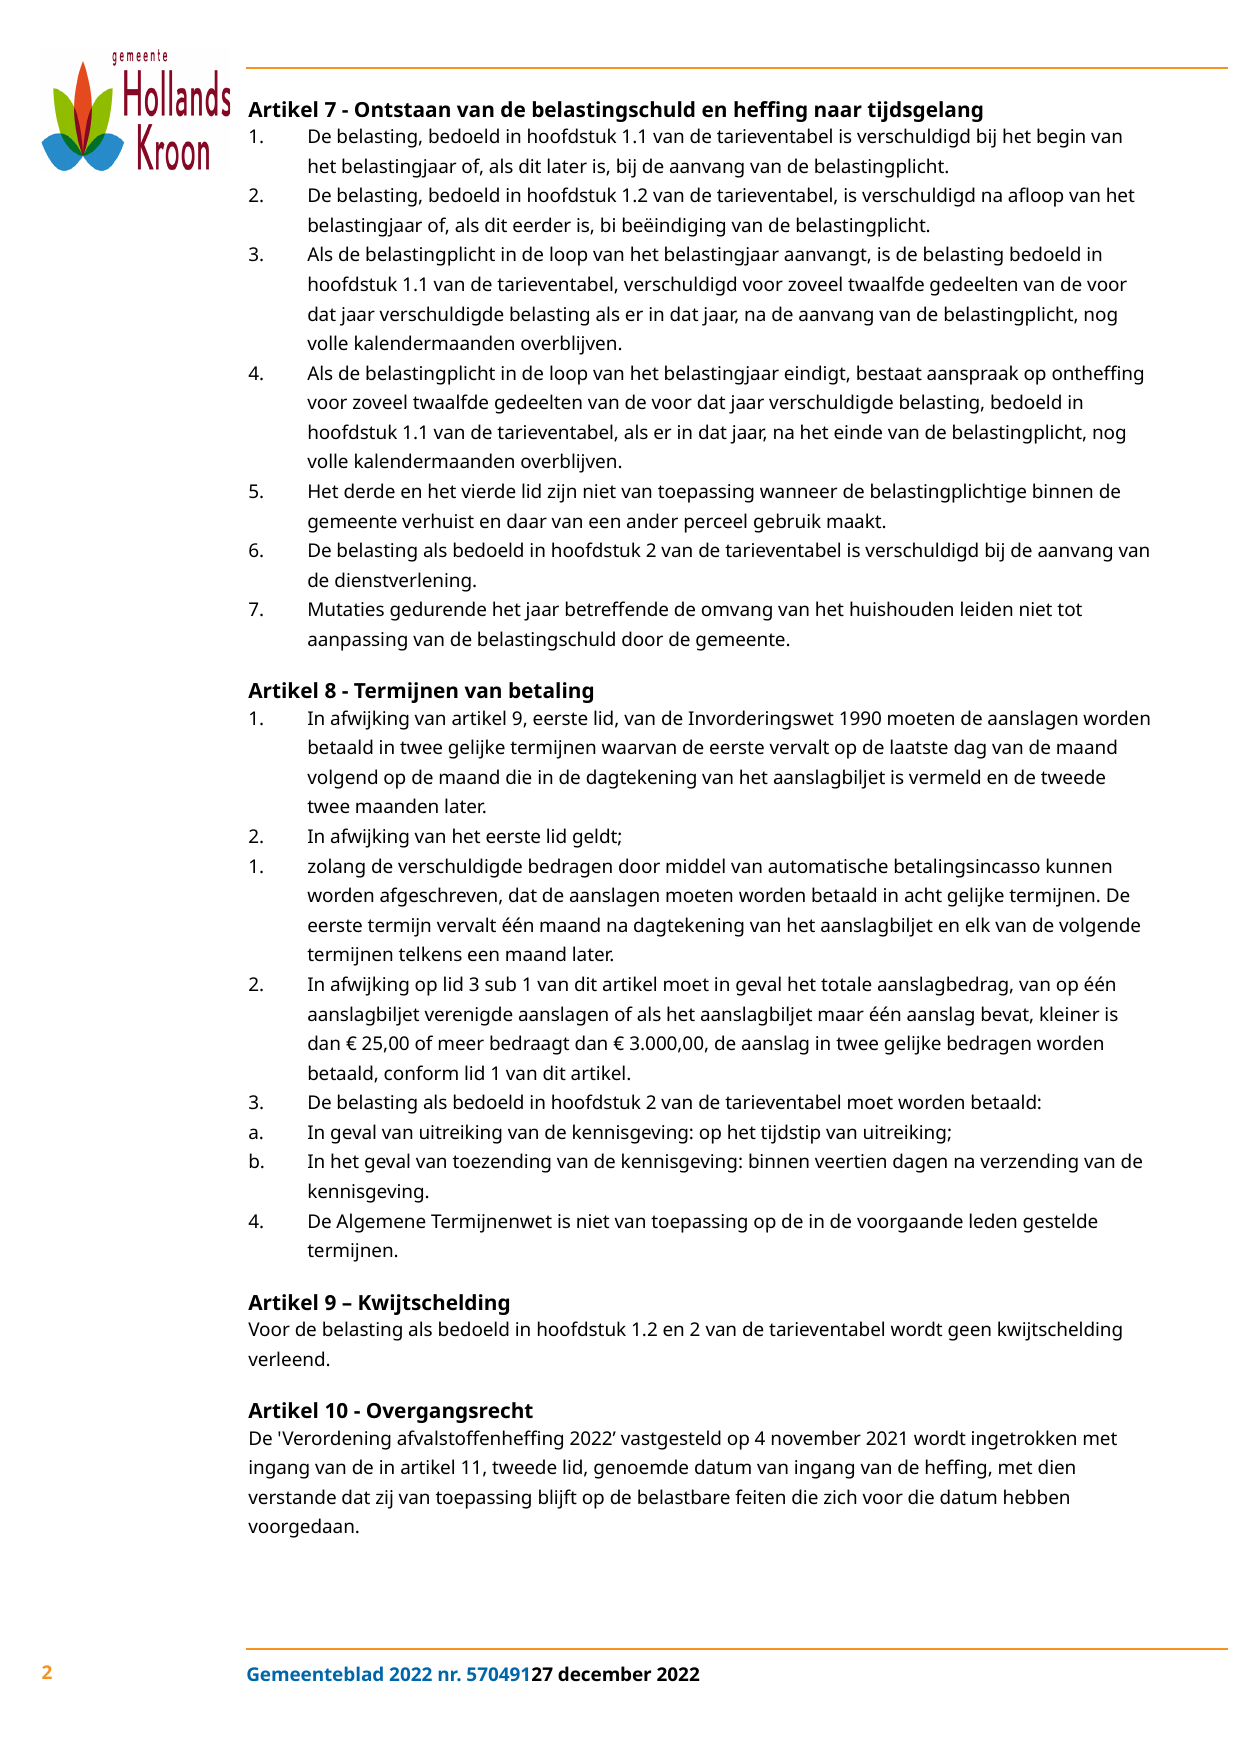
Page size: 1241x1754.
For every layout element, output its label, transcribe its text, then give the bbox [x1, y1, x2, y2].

text Artikel 7 - Ontstaan van de belastingschuld en heffing naar tijdsgelang [248, 95, 1152, 123]
picture [41, 47, 231, 172]
list Het derde en het vierde lid zijn niet van toepassing wanneer de belastingplichtige binnen de gemeente verhuist en daar van een ander perceel gebruik maakt. [248, 478, 1152, 533]
text Voor de belasting als bedoeld in hoofdstuk 1.2 en 2 van de tarieventabel wordt geen kwijtschelding verleend. [248, 1316, 1152, 1372]
text Artikel 9 – Kwijtschelding [248, 1288, 1152, 1316]
text Artikel 10 - Overgangsrecht [248, 1396, 1152, 1425]
list Als de belastingplicht in de loop van het belastingjaar eindigt, bestaat aanspraak op ontheffing voor zoveel twaalfde gedeelten van de voor dat jaar verschuldigde belasting, bedoeld in hoofdstuk 1.1 van de tarieventabel, als er in dat jaar, na het einde van de belastingplicht, nog volle kalendermaanden overblijven. [248, 360, 1152, 474]
list zolang de verschuldigde bedragen door middel van automatische betalingsincasso kunnen worden afgeschreven, dat de aanslagen moeten worden betaald in acht gelijke termijnen. De eerste termijn vervalt één maand na dagtekening van het aanslagbiljet en elk van de volgende termijnen telkens een maand later. [248, 853, 1152, 967]
list In het geval van toezending van de kennisgeving: binnen veertien dagen na verzending van de kennisgeving. [248, 1149, 1152, 1204]
list Als de belastingplicht in de loop van het belastingjaar aanvangt, is de belasting bedoeld in hoofdstuk 1.1 van de tarieventabel, verschuldigd voor zoveel twaalfde gedeelten van de voor dat jaar verschuldigde belasting als er in dat jaar, na de aanvang van de belastingplicht, nog volle kalendermaanden overblijven. [248, 242, 1152, 356]
list In afwijking op lid 3 sub 1 van dit artikel moet in geval het totale aanslagbedrag, van op één aanslagbiljet verenigde aanslagen of als het aanslagbiljet maar één aanslag bevat, kleiner is dan € 25,00 of meer bedraagt dan € 3.000,00, de aanslag in twee gelijke bedragen worden betaald, conform lid 1 van dit artikel. [248, 971, 1152, 1086]
list De belasting, bedoeld in hoofdstuk 1.1 van de tarieventabel is verschuldigd bij het begin van het belastingjaar of, als dit later is, bij de aanvang van de belastingplicht. [248, 123, 1152, 178]
list De belasting als bedoeld in hoofdstuk 2 van de tarieventabel is verschuldigd bij de aanvang van de dienstverlening. [248, 537, 1152, 593]
list In afwijking van artikel 9, eerste lid, van de Invorderingswet 1990 moeten de aanslagen worden betaald in twee gelijke termijnen waarvan de eerste vervalt op de laatste dag van de maand volgend op de maand die in de dagtekening van het aanslagbiljet is vermeld en de tweede twee maanden later. [248, 705, 1152, 819]
list De belasting, bedoeld in hoofdstuk 1.2 van de tarieventabel, is verschuldigd na afloop van het belastingjaar of, als dit eerder is, bi beëindiging van de belastingplicht. [248, 182, 1152, 238]
list In afwijking van het eerste lid geldt; [248, 823, 1152, 849]
list De belasting als bedoeld in hoofdstuk 2 van de tarieventabel moet worden betaald: [248, 1089, 1152, 1115]
list De Algemene Termijnenwet is niet van toepassing op de in de voorgaande leden gestelde termijnen. [248, 1208, 1152, 1263]
list Mutaties gedurende het jaar betreffende de omvang van het huishouden leiden niet tot aanpassing van de belastingschuld door de gemeente. [248, 597, 1152, 652]
text Artikel 8 - Termijnen van betaling [248, 677, 1152, 705]
list In geval van uitreiking van de kennisgeving: op het tijdstip van uitreiking; [248, 1119, 1152, 1145]
text De 'Verordening afvalstoffenheffing 2022’ vastgesteld op 4 november 2021 wordt ingetrokken met ingang van de in artikel 11, tweede lid, genoemde datum van ingang van de heffing, met dien verstande dat zij van toepassing blijft op de belastbare feiten die zich voor die datum hebben voorgedaan. [248, 1425, 1152, 1539]
